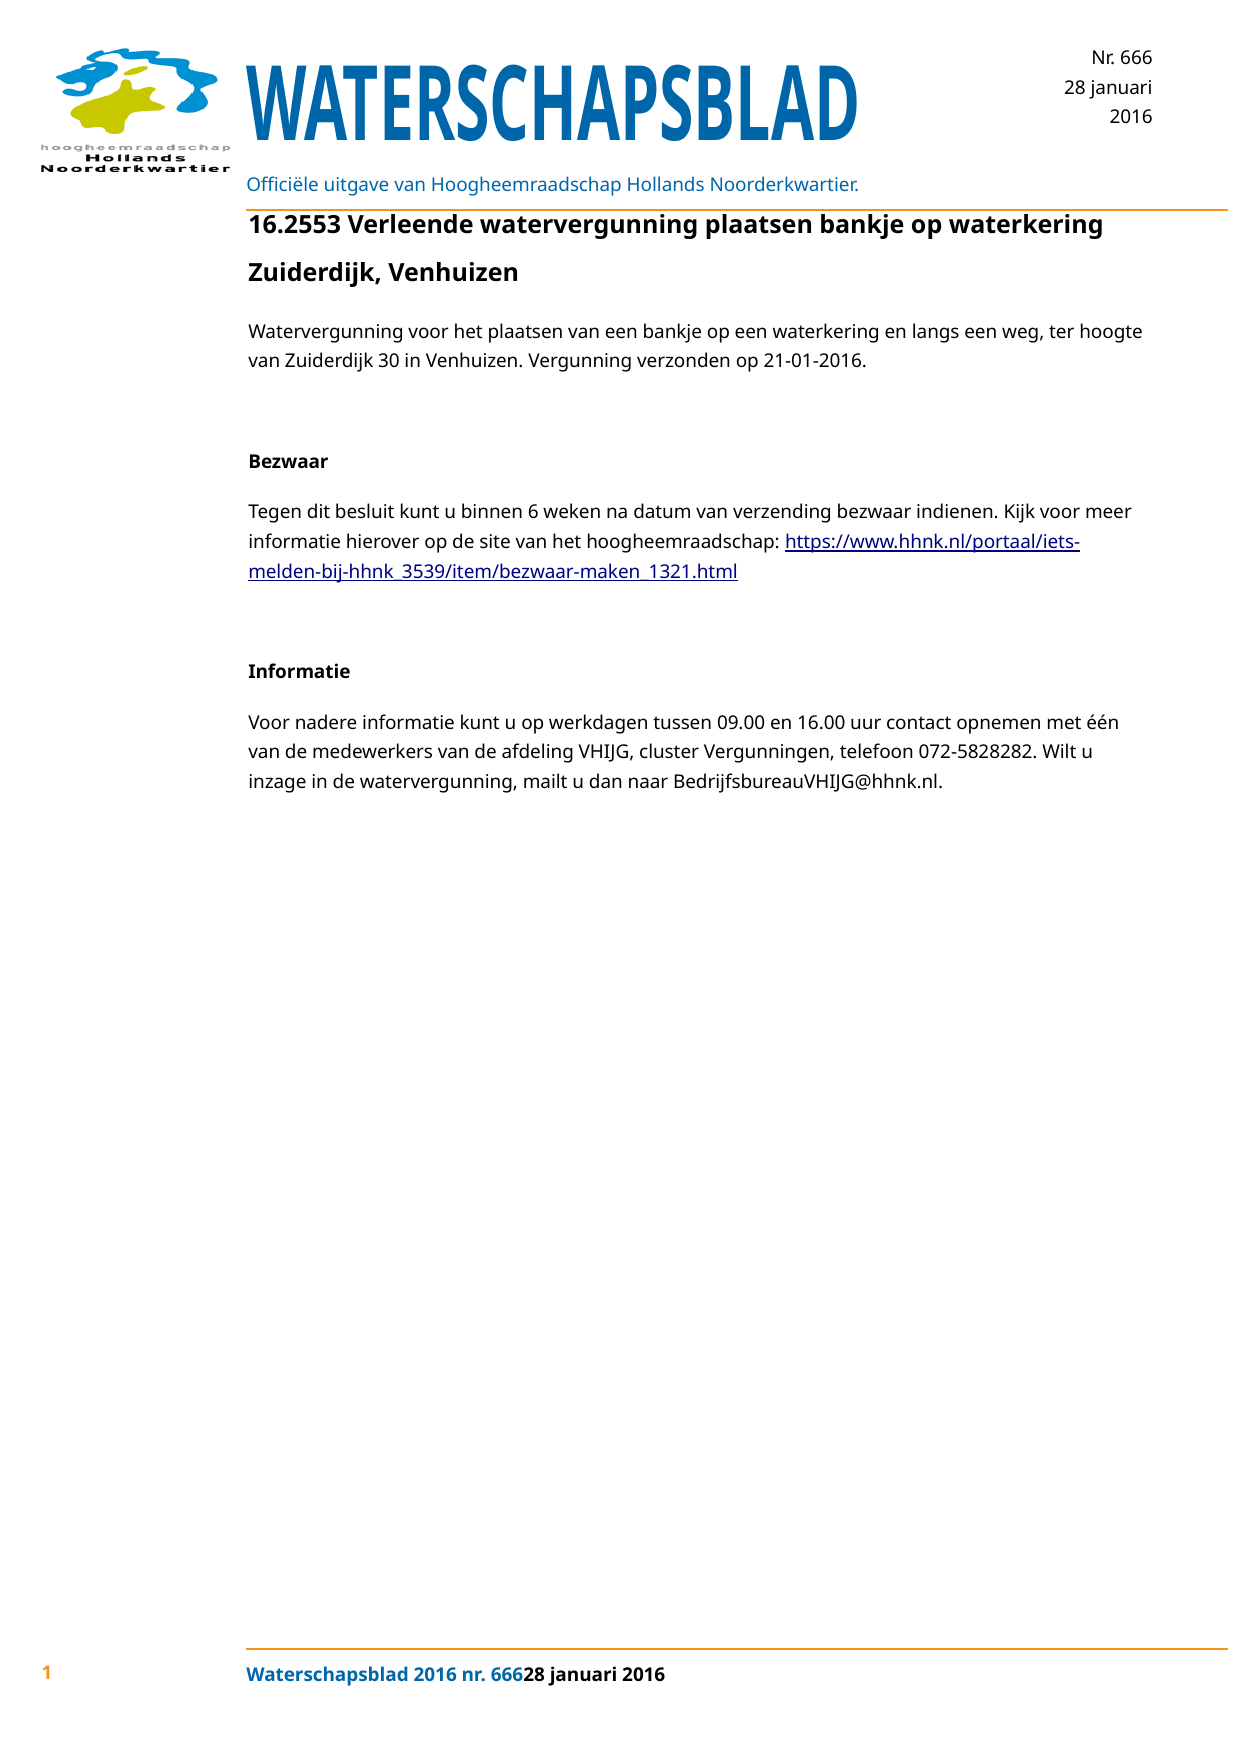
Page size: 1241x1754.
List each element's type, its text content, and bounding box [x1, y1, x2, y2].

text Bezwaar [248, 448, 1152, 474]
text 16.2553 Verleende watervergunning plaatsen bankje op waterkering Zuiderdijk, Venhuizen [248, 211, 1152, 288]
text Voor nadere informatie kunt u op werkdagen tussen 09.00 en 16.00 uur contact opnemen met één van de medewerkers van de afdeling VHIJG, cluster Vergunningen, telefoon 072-5828282. Wilt u inzage in de watervergunning, mailt u dan naar BedrijfsbureauVHIJG@hhnk.nl. [248, 709, 1152, 794]
text Tegen dit besluit kunt u binnen 6 weken na datum van verzending bezwaar indienen. Kijk voor meer informatie hierover op de site van het hoogheemraadschap: https://www.hhnk.nl/portaal/iets-melden-bij-hhnk_3539/item/bezwaar-maken_1321.html [248, 499, 1152, 584]
picture [41, 47, 231, 172]
text Watervergunning voor het plaatsen van een bankje op een waterkering en langs een weg, ter hoogte van Zuiderdijk 30 in Venhuizen. Vergunning verzonden op 21-01-2016. [248, 318, 1152, 373]
text Informatie [248, 659, 1152, 684]
